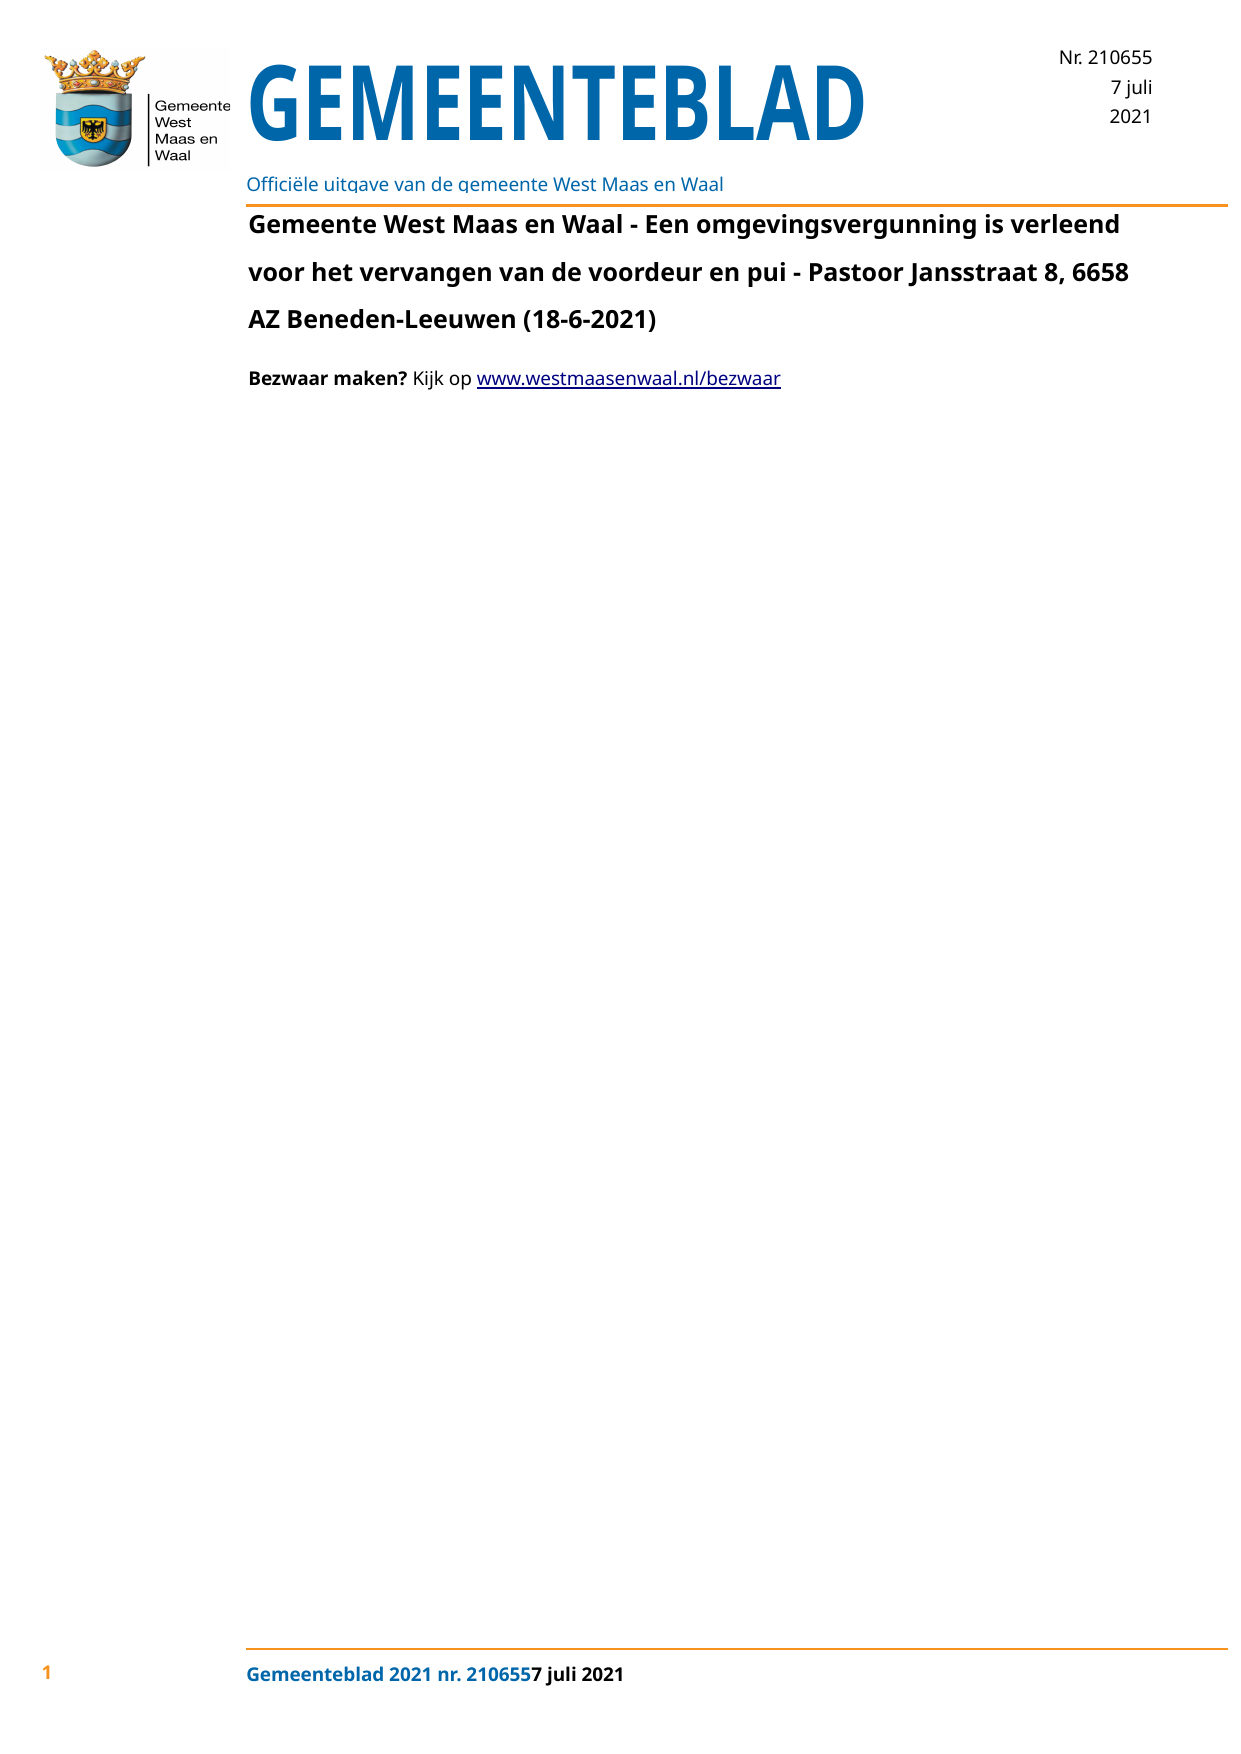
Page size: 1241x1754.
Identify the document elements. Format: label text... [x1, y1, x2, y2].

text Gemeente West Maas en Waal - Een omgevingsvergunning is verleend voor het vervangen van de voordeur en pui - Pastoor Jansstraat 8, 6658 AZ Beneden-Leeuwen (18-6-2021) [248, 207, 1152, 336]
text Bezwaar maken? Kijk op www.westmaasenwaal.nl/bezwaar [248, 366, 1152, 391]
picture [41, 47, 231, 172]
